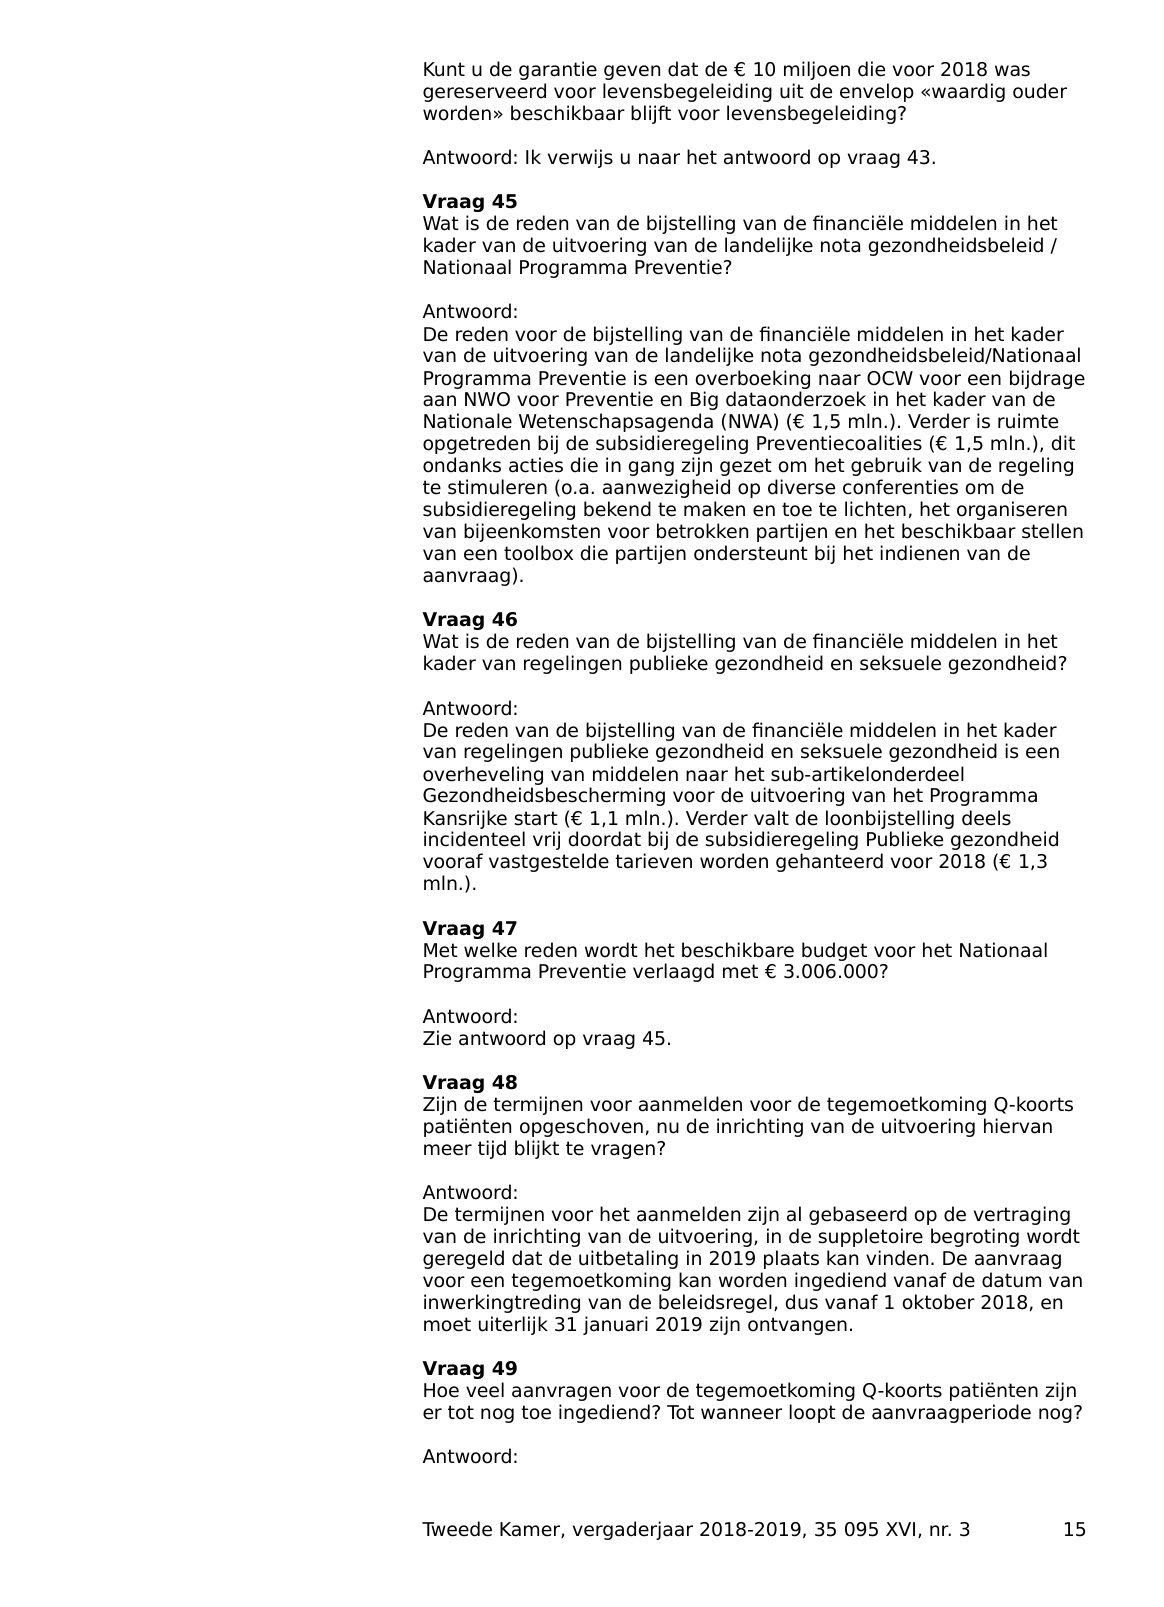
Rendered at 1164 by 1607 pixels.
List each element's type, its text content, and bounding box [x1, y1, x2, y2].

text Vraag 46 [422, 609, 1087, 631]
text Met welke reden wordt het beschikbare budget voor het Nationaal Programma Preventie verlaagd met € 3.006.000? [422, 939, 1087, 983]
text Kunt u de garantie geven dat de € 10 miljoen die voor 2018 was gereserveerd voor levensbegeleiding uit de envelop «waardig ouder worden» beschikbaar blijft voor levensbegeleiding? [422, 59, 1087, 125]
text De termijnen voor het aanmelden zijn al gebaseerd op de vertraging van de inrichting van de uitvoering, in de suppletoire begroting wordt geregeld dat de uitbetaling in 2019 plaats kan vinden. De aanvraag voor een tegemoetkoming kan worden ingediend vanaf de datum van inwerkingtreding van de beleidsregel, dus vanaf 1 oktober 2018, en moet uiterlijk 31 januari 2019 zijn ontvangen. [422, 1204, 1087, 1336]
text Zijn de termijnen voor aanmelden voor de tegemoetkoming Q-koorts patiënten opgeschoven, nu de inrichting van de uitvoering hiervan meer tijd blijkt te vragen? [422, 1094, 1087, 1160]
text Antwoord: [422, 697, 1087, 719]
text Wat is de reden van de bijstelling van de financiële middelen in het kader van de uitvoering van de landelijke nota gezondheidsbeleid / Nationaal Programma Preventie? [422, 213, 1087, 279]
text Vraag 45 [422, 191, 1087, 213]
text Wat is de reden van de bijstelling van de financiële middelen in het kader van regelingen publieke gezondheid en seksuele gezondheid? [422, 631, 1087, 675]
text Antwoord: [422, 301, 1087, 323]
text De reden van de bijstelling van de financiële middelen in het kader van regelingen publieke gezondheid en seksuele gezondheid is een overheveling van middelen naar het sub-artikelonderdeel Gezondheidsbescherming voor de uitvoering van het Programma Kansrijke start (€ 1,1 mln.). Verder valt de loonbijstelling deels incidenteel vrij doordat bij de subsidieregeling Publieke gezondheid vooraf vastgestelde tarieven worden gehanteerd voor 2018 (€ 1,3 mln.). [422, 719, 1087, 895]
text Antwoord: [422, 1006, 1087, 1028]
text Antwoord: [422, 1182, 1087, 1204]
text Antwoord: [422, 1446, 1087, 1468]
text Antwoord: Ik verwijs u naar het antwoord op vraag 43. [422, 147, 1087, 169]
text De reden voor de bijstelling van de financiële middelen in het kader van de uitvoering van de landelijke nota gezondheidsbeleid/Nationaal Programma Preventie is een overboeking naar OCW voor een bijdrage aan NWO voor Preventie en Big dataonderzoek in het kader van de Nationale Wetenschapsagenda (NWA) (€ 1,5 mln.). Verder is ruimte opgetreden bij de subsidieregeling Preventiecoalities (€ 1,5 mln.), dit ondanks acties die in gang zijn gezet om het gebruik van de regeling te stimuleren (o.a. aanwezigheid op diverse conferenties om de subsidieregeling bekend te maken en toe te lichten, het organiseren van bijeenkomsten voor betrokken partijen en het beschikbaar stellen van een toolbox die partijen ondersteunt bij het indienen van de aanvraag). [422, 323, 1087, 587]
text Zie antwoord op vraag 45. [422, 1028, 1087, 1049]
text Vraag 48 [422, 1072, 1087, 1094]
text Vraag 47 [422, 917, 1087, 939]
text Vraag 49 [422, 1358, 1087, 1380]
text Hoe veel aanvragen voor de tegemoetkoming Q-koorts patiënten zijn er tot nog toe ingediend? Tot wanneer loopt de aanvraagperiode nog? [422, 1380, 1087, 1424]
